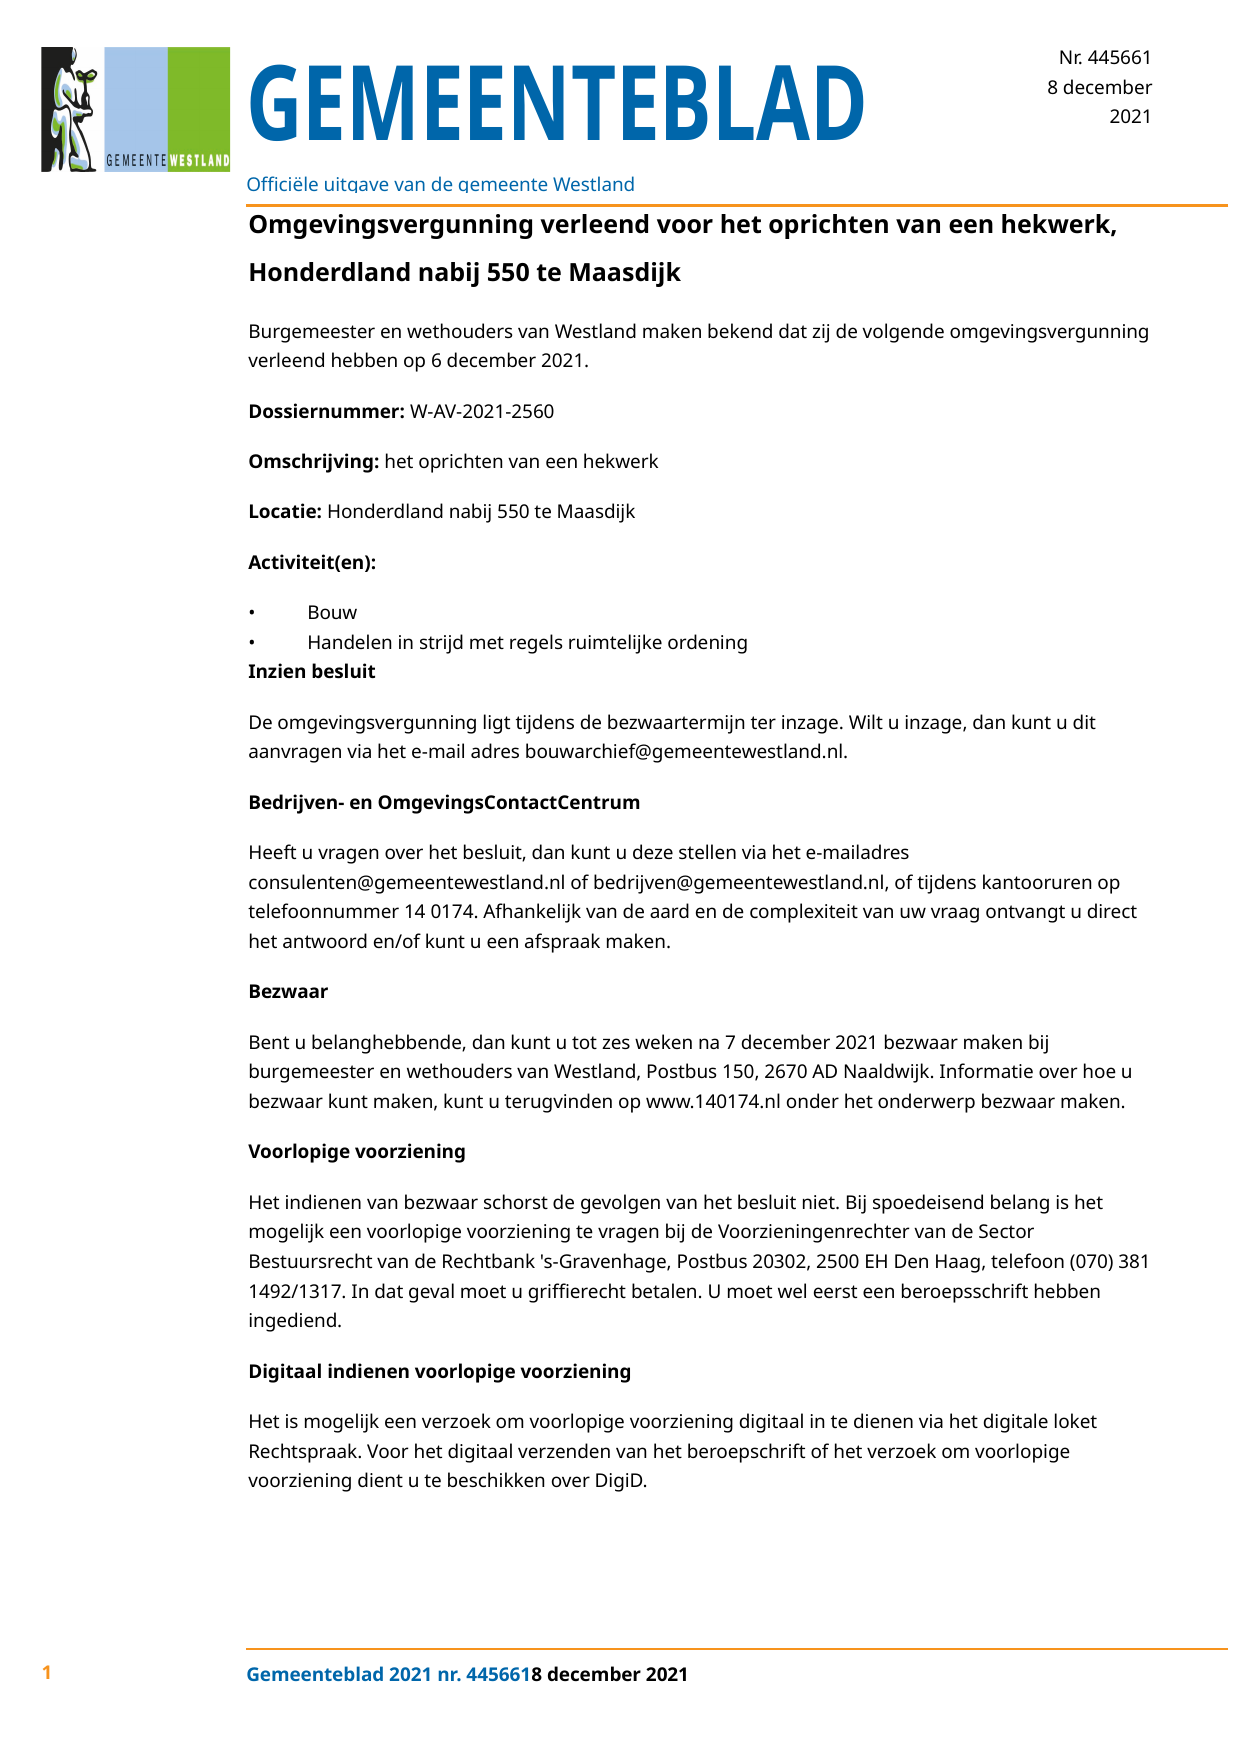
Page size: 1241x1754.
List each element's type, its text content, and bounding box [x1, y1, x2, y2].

text Locatie: Honderdland nabij 550 te Maasdijk [248, 499, 1152, 524]
list Handelen in strijd met regels ruimtelijke ordening [248, 629, 1152, 655]
text Omgevingsvergunning verleend voor het oprichten van een hekwerk, Honderdland nabij 550 te Maasdijk [248, 207, 1152, 288]
picture [41, 47, 231, 172]
text Inzien besluit [248, 659, 1152, 684]
text Heeft u vragen over het besluit, dan kunt u deze stellen via het e-mailadres consulenten@gemeentewestland.nl of bedrijven@gemeentewestland.nl, of tijdens kantooruren op telefoonnummer 14 0174. Afhankelijk van de aard en de complexiteit van uw vraag ontvangt u direct het antwoord en/of kunt u een afspraak maken. [248, 839, 1152, 954]
text Omschrijving: het oprichten van een hekwerk [248, 448, 1152, 474]
text Het is mogelijk een verzoek om voorlopige voorziening digitaal in te dienen via het digitale loket Rechtspraak. Voor het digitaal verzenden van het beroepschrift of het verzoek om voorlopige voorziening dient u te beschikken over DigiD. [248, 1408, 1152, 1493]
text Bedrijven- en OmgevingsContactCentrum [248, 789, 1152, 815]
text Dossiernummer: W-AV-2021-2560 [248, 398, 1152, 424]
text Voorlopige voorziening [248, 1139, 1152, 1164]
list Bouw [248, 599, 1152, 625]
text Digitaal indienen voorlopige voorziening [248, 1358, 1152, 1384]
text De omgevingsvergunning ligt tijdens de bezwaartermijn ter inzage. Wilt u inzage, dan kunt u dit aanvragen via het e-mail adres bouwarchief@gemeentewestland.nl. [248, 709, 1152, 764]
text Het indienen van bezwaar schorst de gevolgen van het besluit niet. Bij spoedeisend belang is het mogelijk een voorlopige voorziening te vragen bij de Voorzieningenrechter van de Sector Bestuursrecht van de Rechtbank 's-Gravenhage, Postbus 20302, 2500 EH Den Haag, telefoon (070) 381 1492/1317. In dat geval moet u griffierecht betalen. U moet wel eerst een beroepsschrift hebben ingediend. [248, 1189, 1152, 1333]
text Bezwaar [248, 979, 1152, 1004]
text Burgemeester en wethouders van Westland maken bekend dat zij de volgende omgevingsvergunning verleend hebben op 6 december 2021. [248, 318, 1152, 373]
text Bent u belanghebbende, dan kunt u tot zes weken na 7 december 2021 bezwaar maken bij burgemeester en wethouders van Westland, Postbus 150, 2670 AD Naaldwijk. Informatie over hoe u bezwaar kunt maken, kunt u terugvinden op www.140174.nl onder het onderwerp bezwaar maken. [248, 1029, 1152, 1114]
text Activiteit(en): [248, 549, 1152, 575]
